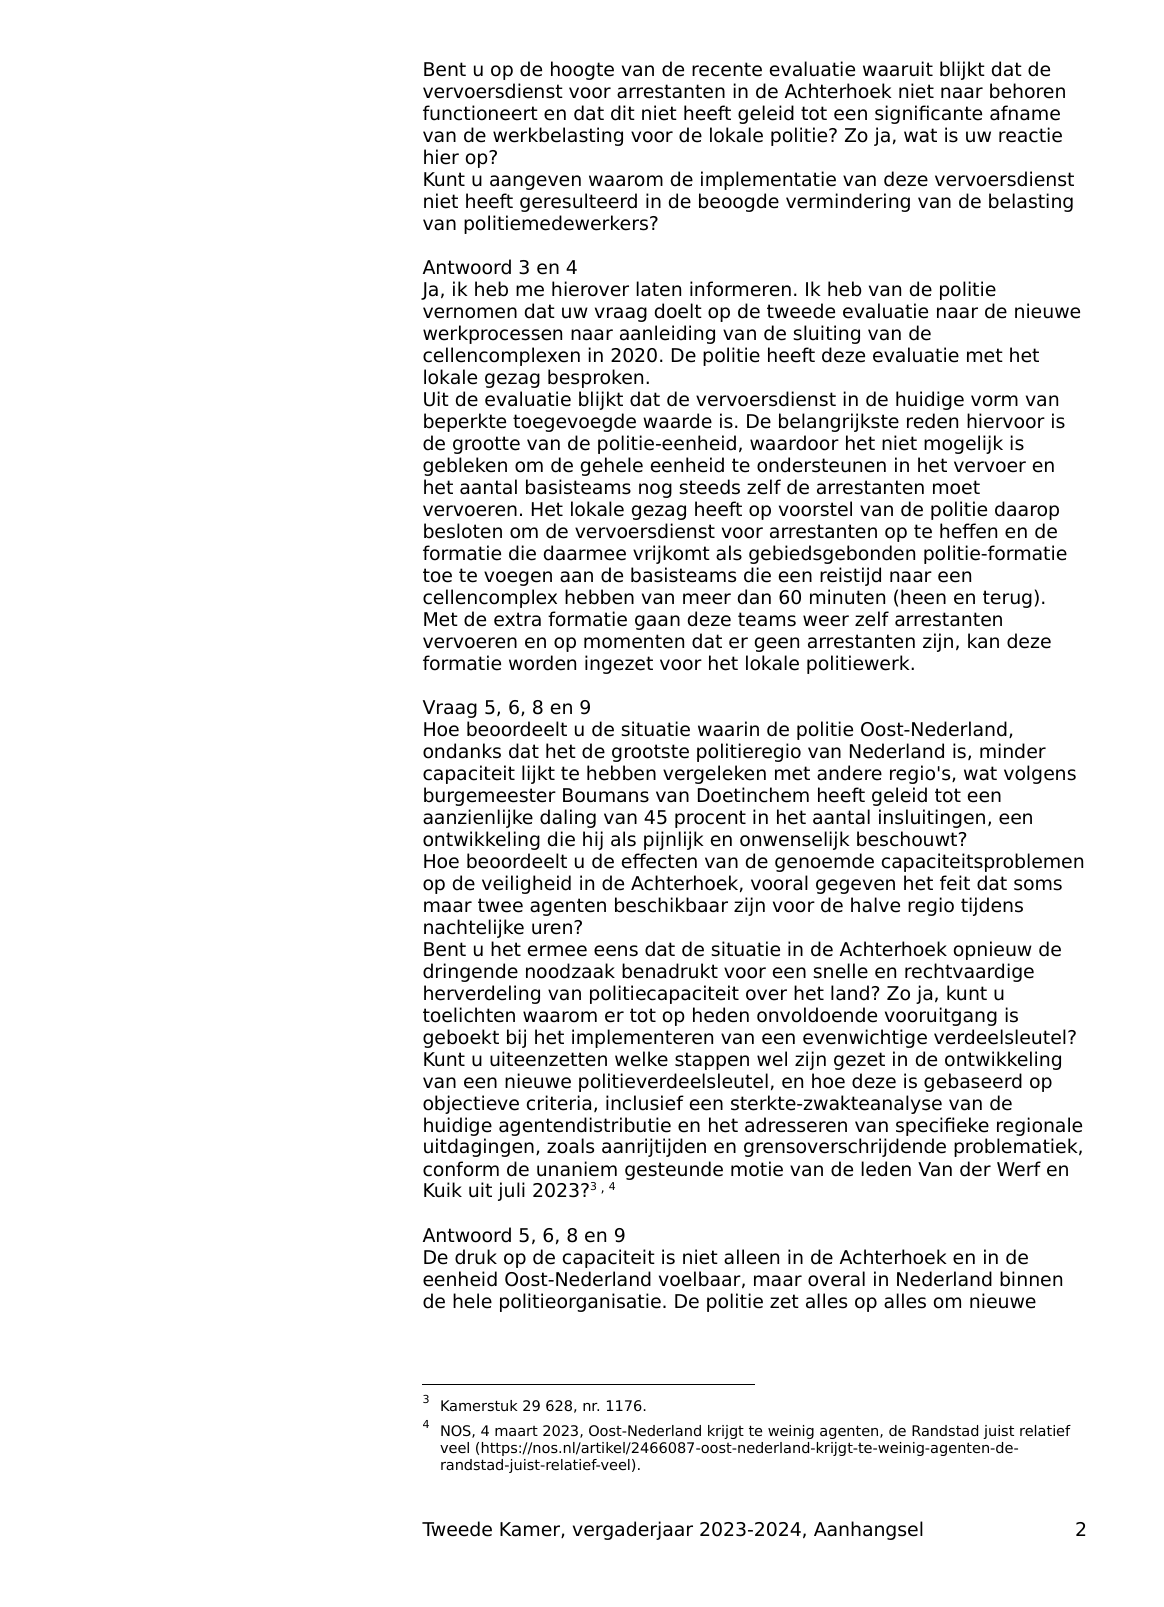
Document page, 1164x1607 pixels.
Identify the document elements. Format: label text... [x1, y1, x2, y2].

text NOS, 4 maart 2023, Oost-Nederland krijgt te weinig agenten, de Randstad juist relatief veel (https://nos.nl/artikel/2466087-oost-nederland-krijgt-te-weinig-agenten-de-randstad-juist-relatief-veel). [422, 1418, 1087, 1474]
text Antwoord 3 en 4 [422, 257, 1087, 279]
text Uit de evaluatie blijkt dat de vervoersdienst in de huidige vorm van beperkte toegevoegde waarde is. De belangrijkste reden hiervoor is de grootte van de politie-eenheid, waardoor het niet mogelijk is gebleken om de gehele eenheid te ondersteunen in het vervoer en het aantal basisteams nog steeds zelf de arrestanten moet vervoeren. Het lokale gezag heeft op voorstel van de politie daarop besloten om de vervoersdienst voor arrestanten op te heffen en de formatie die daarmee vrijkomt als gebiedsgebonden politie-formatie toe te voegen aan de basisteams die een reistijd naar een cellencomplex hebben van meer dan 60 minuten (heen en terug). Met de extra formatie gaan deze teams weer zelf arrestanten vervoeren en op momenten dat er geen arrestanten zijn, kan deze formatie worden ingezet voor het lokale politiewerk. [422, 389, 1087, 675]
text De druk op de capaciteit is niet alleen in de Achterhoek en in de eenheid Oost-Nederland voelbaar, maar overal in Nederland binnen de hele politieorganisatie. De politie zet alles op alles om nieuwe [422, 1247, 1087, 1312]
text Antwoord 5, 6, 8 en 9 [422, 1224, 1087, 1247]
text Kunt u aangeven waarom de implementatie van deze vervoersdienst niet heeft geresulteerd in de beoogde vermindering van de belasting van politiemedewerkers? [422, 169, 1087, 235]
text Hoe beoordeelt u de situatie waarin de politie Oost-Nederland, ondanks dat het de grootste politieregio van Nederland is, minder capaciteit lijkt te hebben vergeleken met andere regio's, wat volgens burgemeester Boumans van Doetinchem heeft geleid tot een aanzienlijke daling van 45 procent in het aantal insluitingen, een ontwikkeling die hij als pijnlijk en onwenselijk beschouwt? [422, 719, 1087, 851]
text Bent u het ermee eens dat de situatie in de Achterhoek opnieuw de dringende noodzaak benadrukt voor een snelle en rechtvaardige herverdeling van politiecapaciteit over het land? Zo ja, kunt u toelichten waarom er tot op heden onvoldoende vooruitgang is geboekt bij het implementeren van een evenwichtige verdeelsleutel? [422, 939, 1087, 1048]
text Hoe beoordeelt u de effecten van de genoemde capaciteitsproblemen op de veiligheid in de Achterhoek, vooral gegeven het feit dat soms maar twee agenten beschikbaar zijn voor de halve regio tijdens nachtelijke uren? [422, 851, 1087, 939]
text Bent u op de hoogte van de recente evaluatie waaruit blijkt dat de vervoersdienst voor arrestanten in de Achterhoek niet naar behoren functioneert en dat dit niet heeft geleid tot een significante afname van de werkbelasting voor de lokale politie? Zo ja, wat is uw reactie hier op? [422, 59, 1087, 169]
text Ja, ik heb me hierover laten informeren. Ik heb van de politie vernomen dat uw vraag doelt op de tweede evaluatie naar de nieuwe werkprocessen naar aanleiding van de sluiting van de cellencomplexen in 2020. De politie heeft deze evaluatie met het lokale gezag besproken. [422, 279, 1087, 389]
text Vraag 5, 6, 8 en 9 [422, 697, 1087, 719]
text Kunt u uiteenzetten welke stappen wel zijn gezet in de ontwikkeling van een nieuwe politieverdeelsleutel, en hoe deze is gebaseerd op objectieve criteria, inclusief een sterkte-zwakteanalyse van de huidige agentendistributie en het adresseren van specifieke regionale uitdagingen, zoals aanrijtijden en grensoverschrijdende problematiek, conform de unaniem gesteunde motie van de leden Van der Werf en Kuik uit juli 2023?, [422, 1048, 1087, 1202]
text Kamerstuk 29 628, nr. 1176. [422, 1393, 1087, 1416]
